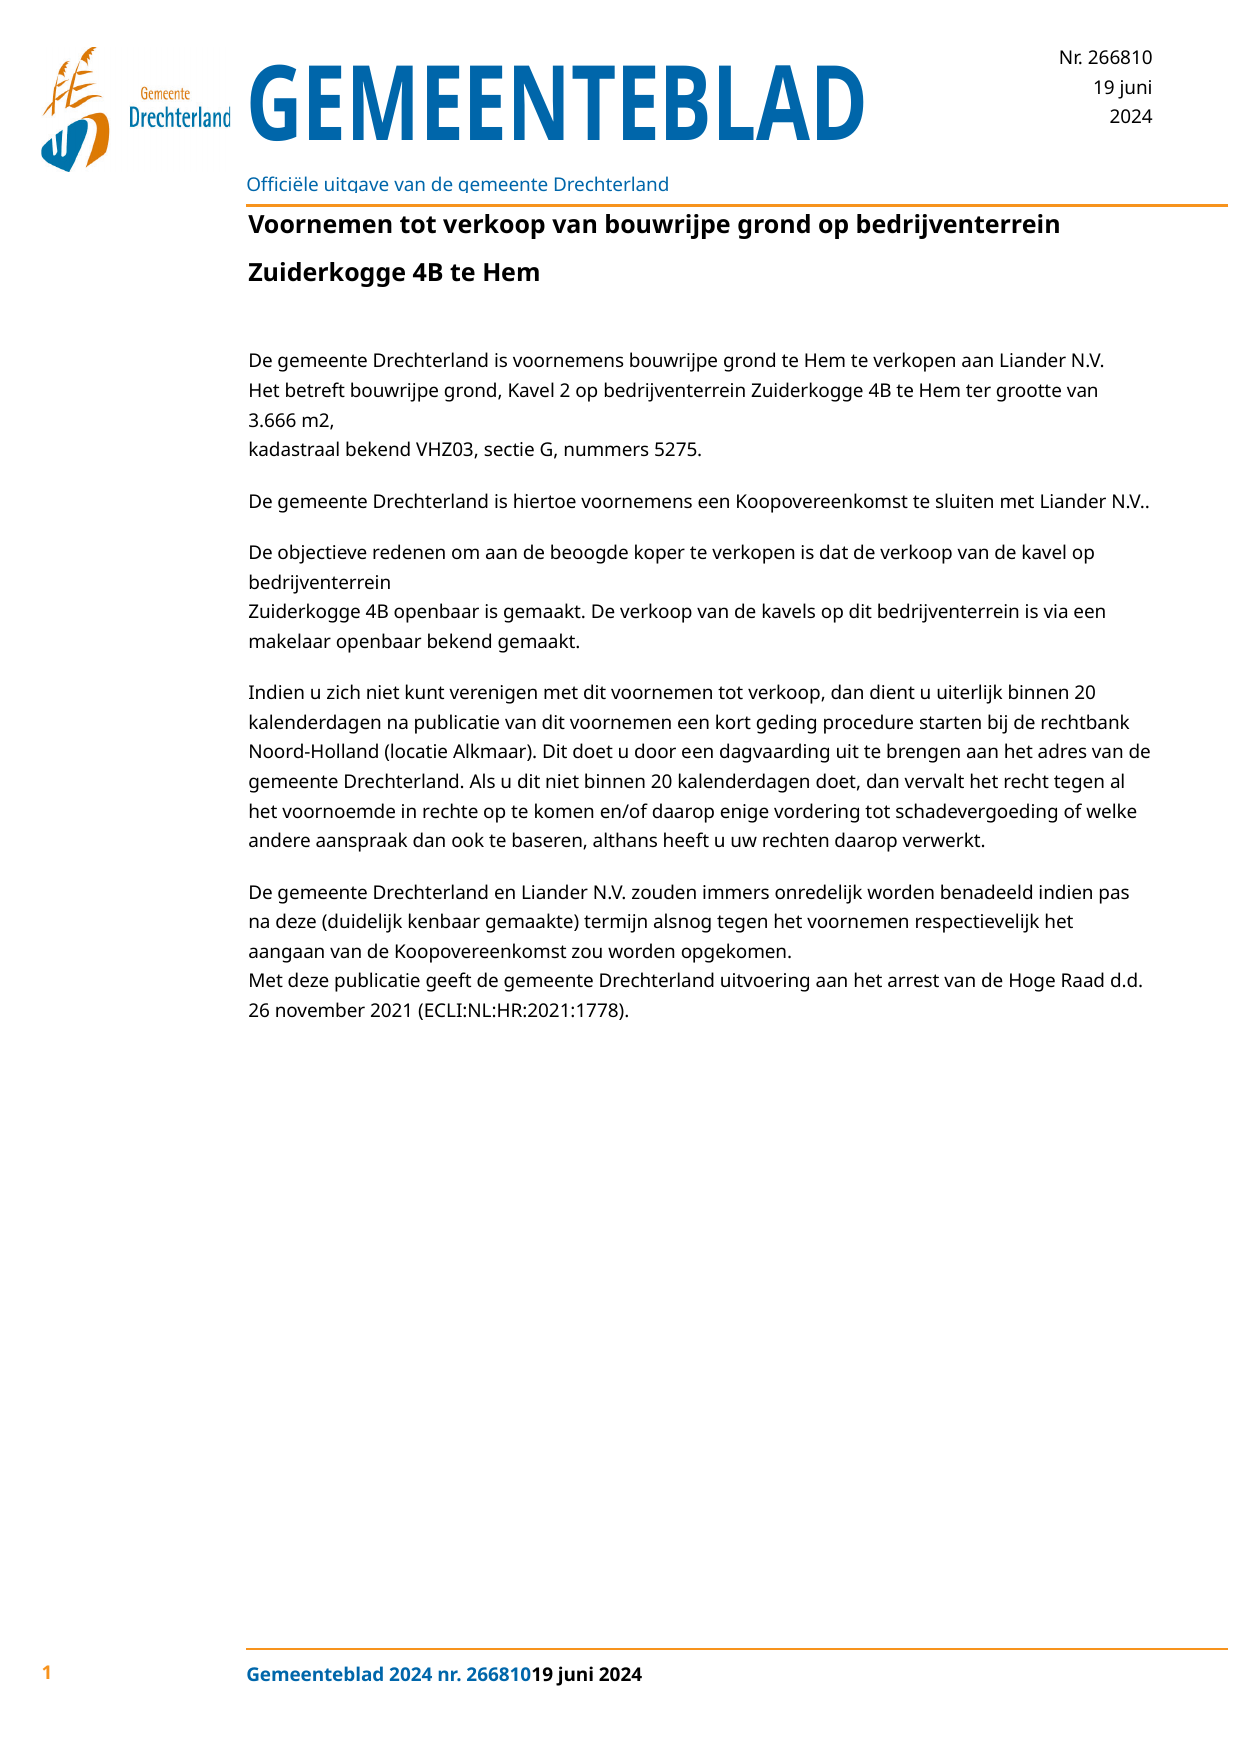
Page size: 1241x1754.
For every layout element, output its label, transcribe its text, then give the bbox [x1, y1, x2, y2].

picture [226, 115, 231, 124]
table_cell [248, 853, 1152, 879]
picture [41, 158, 64, 172]
text Voornemen tot verkoop van bouwrijpe grond op bedrijventerrein Zuiderkogge 4B te Hem [248, 207, 1152, 288]
table_cell Indien u zich niet kunt verenigen met dit voornemen tot verkoop, dan dient u uiterlijk binnen 20 kalenderdagen na publicatie van dit voornemen een kort geding procedure starten bij de rechtbank Noord-Holland (locatie Alkmaar). Dit doet u door een dagvaarding uit te brengen aan het adres van de gemeente Drechterland. Als u dit niet binnen 20 kalenderdagen doet, dan vervalt het recht tegen al het voornoemde in rechte op te komen en/of daarop enige vordering tot schadevergoeding of welke andere aanspraak dan ook te baseren, althans heeft u uw rechten daarop verwerkt. [248, 680, 1152, 853]
table_cell De gemeente Drechterland is hiertoe voornemens een Koopovereenkomst te sluiten met Liander N.V.. [248, 488, 1152, 513]
table_cell De gemeente Drechterland en Liander N.V. zouden immers onredelijk worden benadeeld indien pas na deze (duidelijk kenbaar gemaakte) termijn alsnog tegen het voornemen respectievelijk het aangaan van de Koopovereenkomst zou worden opgekomen. Met deze publicatie geeft de gemeente Drechterland uitvoering aan het arrest van de Hoge Raad d.d. 26 november 2021 (ECLI:NL:HR:2021:1778). [248, 879, 1152, 1023]
table_cell [248, 514, 1152, 539]
table_cell De objectieve redenen om aan de beoogde koper te verkopen is dat de verkoop van de kavel op bedrijventerrein Zuiderkogge 4B openbaar is gemaakt. De verkoop van de kavels op dit bedrijventerrein is via een makelaar openbaar bekend gemaakt. [248, 539, 1152, 654]
table_cell [248, 462, 1152, 488]
picture [41, 47, 231, 172]
table_header De gemeente Drechterland is voornemens bouwrijpe grond te Hem te verkopen aan Liander N.V. Het betreft bouwrijpe grond, Kavel 2 op bedrijventerrein Zuiderkogge 4B te Hem ter grootte van 3.666 m2, kadastraal bekend VHZ03, sectie G, nummers 5275. [248, 348, 1152, 462]
table_cell [248, 654, 1152, 679]
